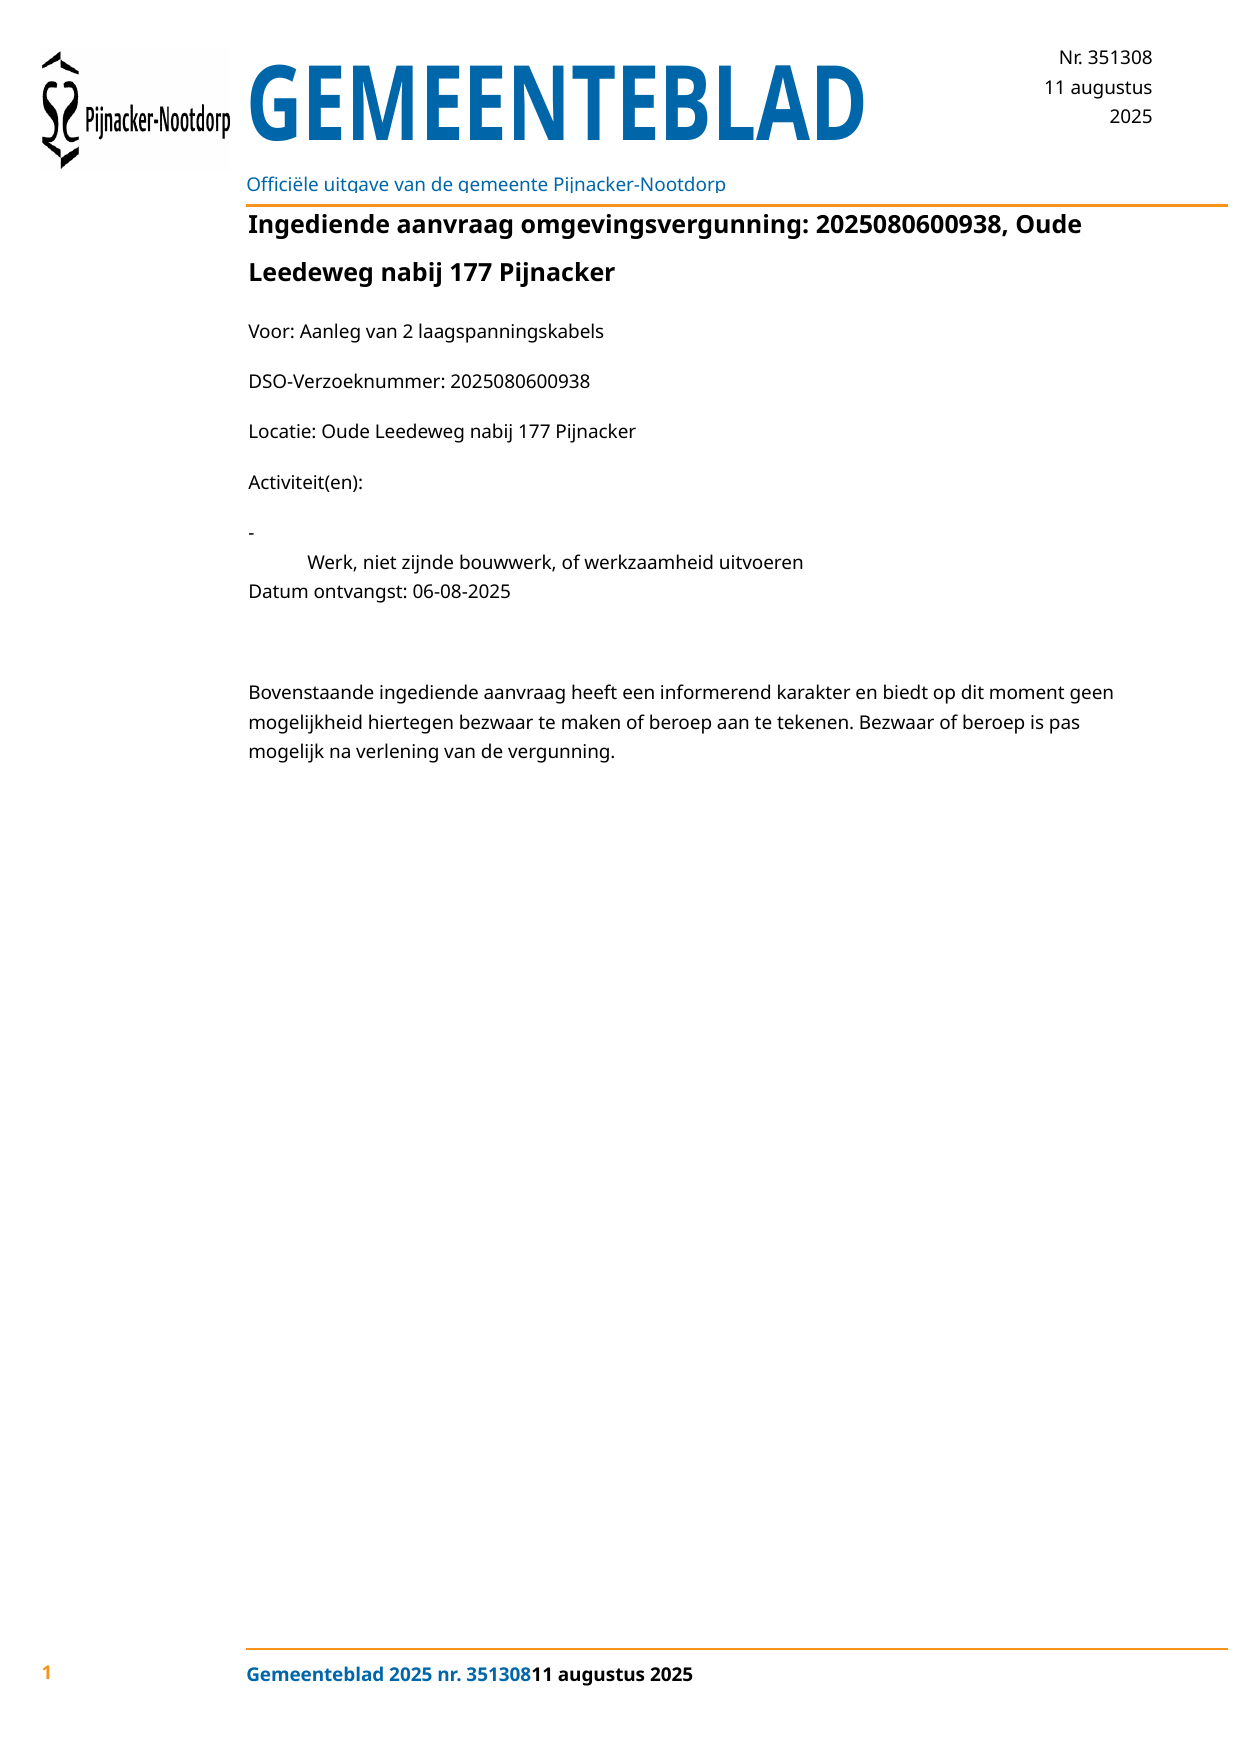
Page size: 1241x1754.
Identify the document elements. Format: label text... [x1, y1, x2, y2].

text Datum ontvangst: 06-08-2025 [248, 579, 1152, 604]
text Bovenstaande ingediende aanvraag heeft een informerend karakter en biedt op dit moment geen mogelijkheid hiertegen bezwaar te maken of beroep aan te tekenen. Bezwaar of beroep is pas mogelijk na verlening van de vergunning. [248, 679, 1152, 764]
text DSO-Verzoeknummer: 2025080600938 [248, 368, 1152, 394]
picture [41, 47, 231, 172]
text Activiteit(en): [248, 469, 1152, 495]
list Werk, niet zijnde bouwwerk, of werkzaamheid uitvoeren [248, 549, 1152, 575]
text Ingediende aanvraag omgevingsvergunning: 2025080600938, Oude Leedeweg nabij 177 Pijnacker [248, 207, 1152, 288]
text Voor: Aanleg van 2 laagspanningskabels [248, 318, 1152, 344]
text Locatie: Oude Leedeweg nabij 177 Pijnacker [248, 419, 1152, 444]
